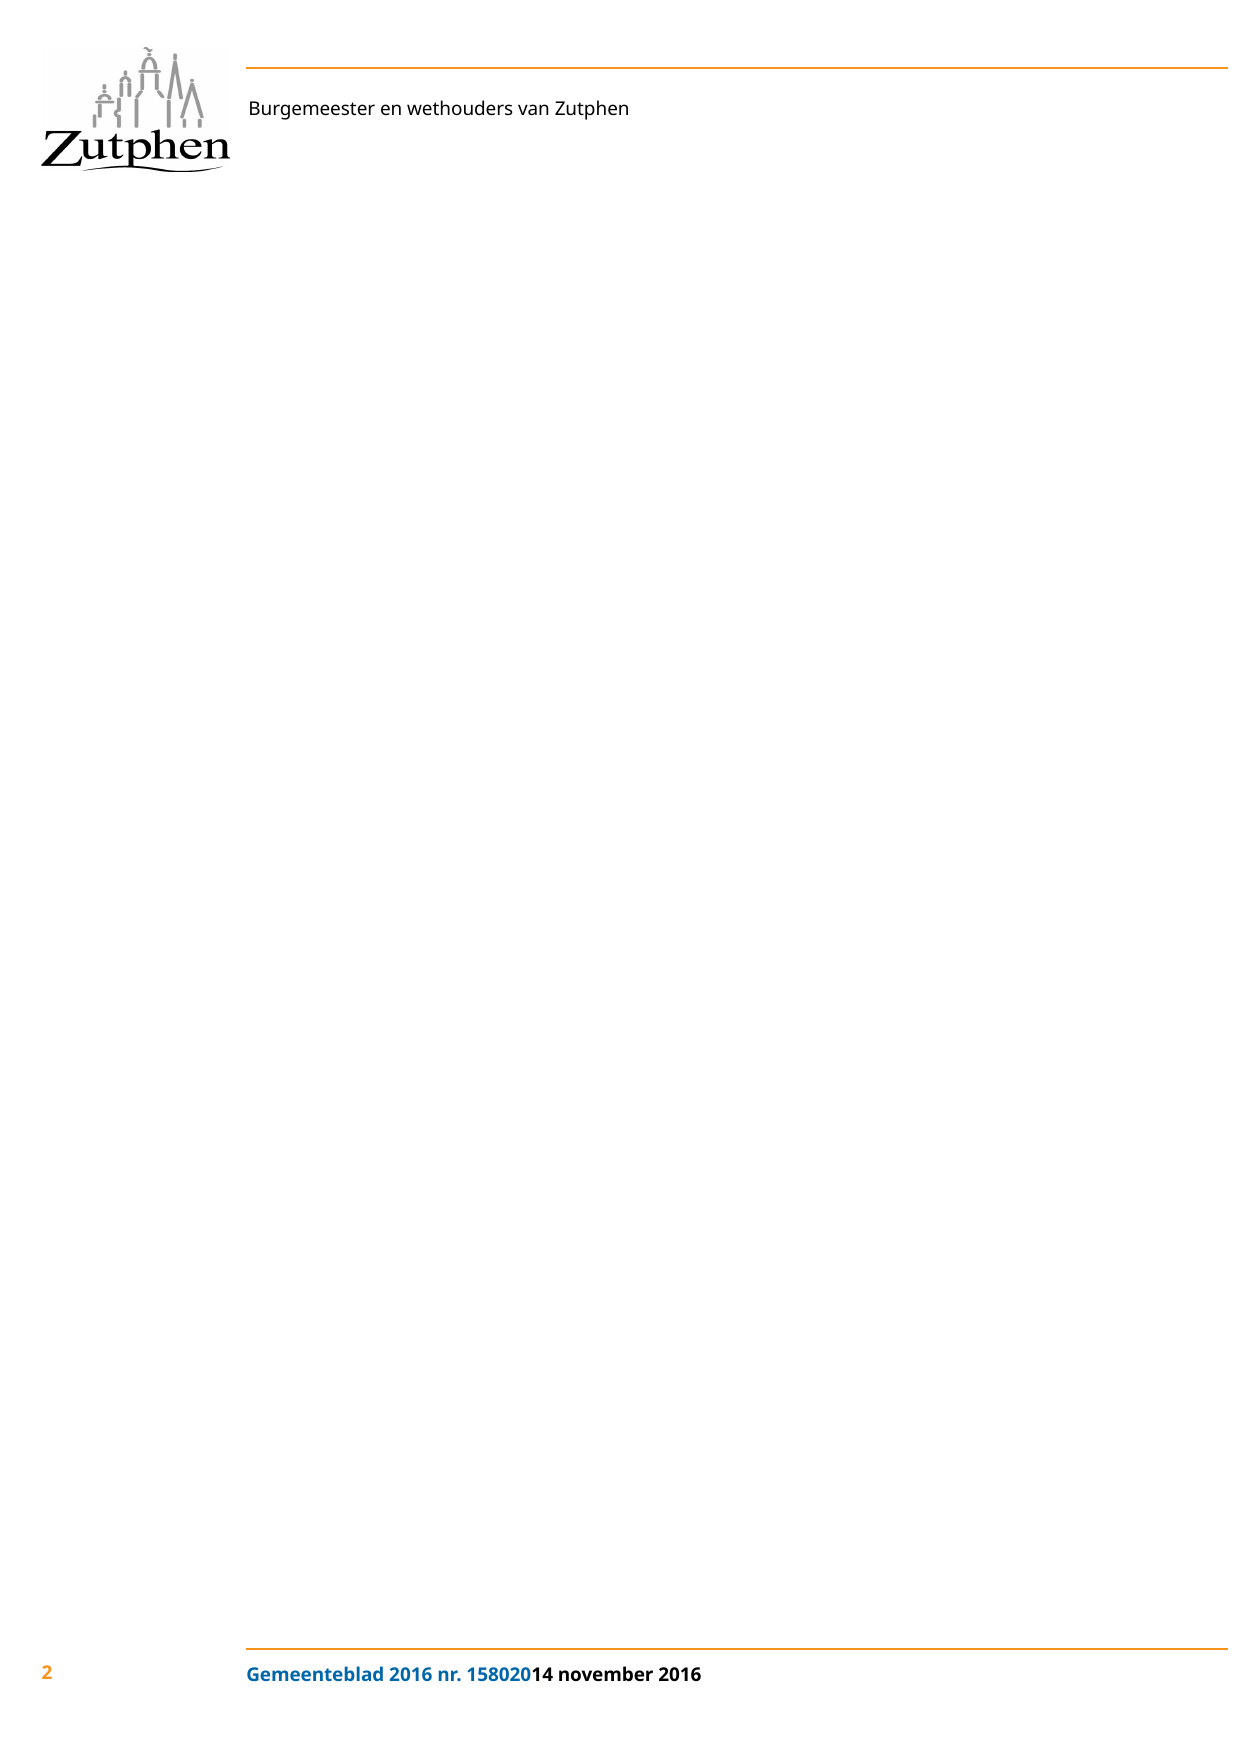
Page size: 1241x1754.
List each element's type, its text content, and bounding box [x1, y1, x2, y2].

text Burgemeester en wethouders van Zutphen [248, 95, 1152, 121]
picture [41, 47, 231, 172]
